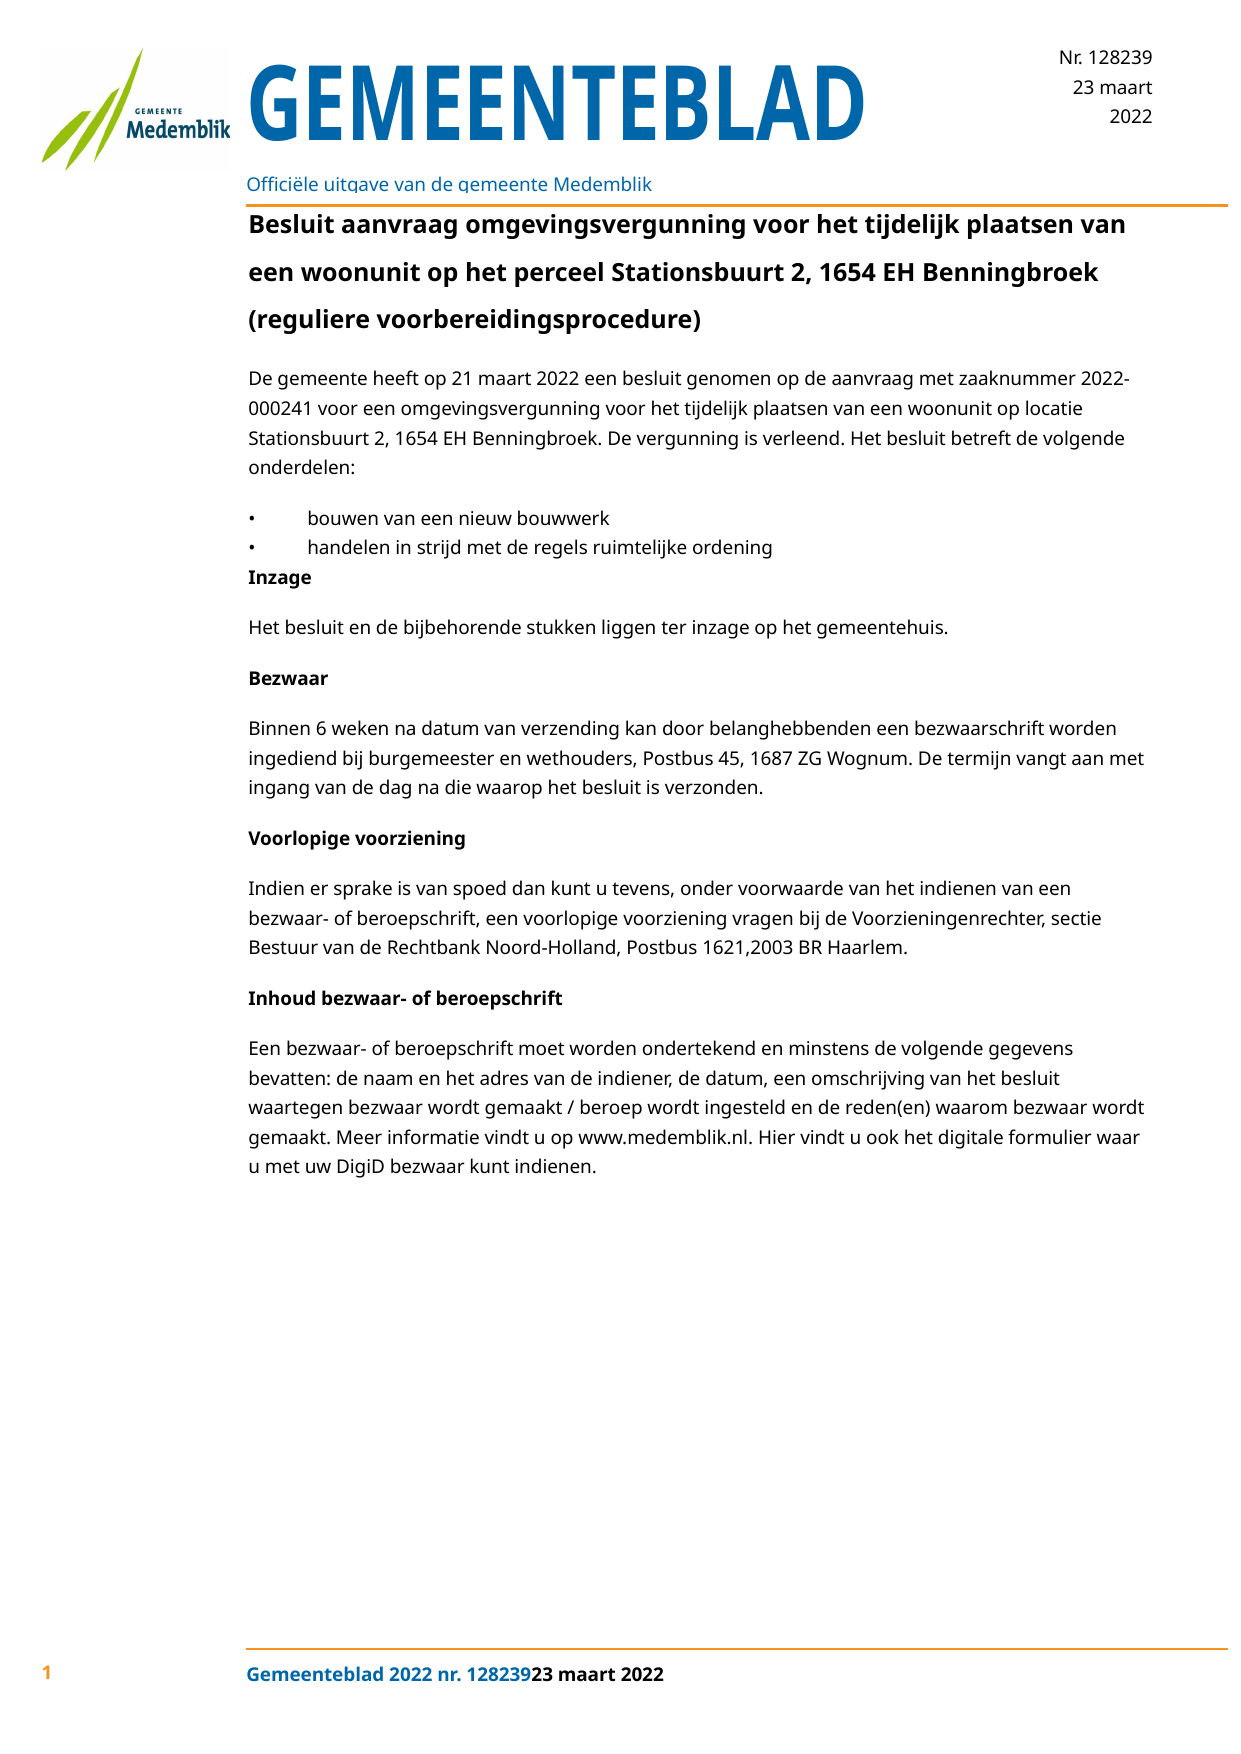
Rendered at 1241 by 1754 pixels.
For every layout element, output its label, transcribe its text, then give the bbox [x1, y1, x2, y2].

picture [41, 47, 231, 172]
list bouwen van een nieuw bouwwerk [248, 505, 1152, 530]
text Een bezwaar- of beroepschrift moet worden ondertekend en minstens de volgende gegevens bevatten: de naam en het adres van de indiener, de datum, een omschrijving van het besluit waartegen bezwaar wordt gemaakt / beroep wordt ingesteld en de reden(en) waarom bezwaar wordt gemaakt. Meer informatie vindt u op www.medemblik.nl. Hier vindt u ook het digitale formulier waar u met uw DigiD bezwaar kunt indienen. [248, 1035, 1152, 1179]
text Binnen 6 weken na datum van verzending kan door belanghebbenden een bezwaarschrift worden ingediend bij burgemeester en wethouders, Postbus 45, 1687 ZG Wognum. De termijn vangt aan met ingang van de dag na die waarop het besluit is verzonden. [248, 715, 1152, 800]
text Inhoud bezwaar- of beroepschrift [248, 985, 1152, 1010]
text Voorlopige voorziening [248, 825, 1152, 850]
text Besluit aanvraag omgevingsvergunning voor het tijdelijk plaatsen van een woonunit op het perceel Stationsbuurt 2, 1654 EH Benningbroek (reguliere voorbereidingsprocedure) [248, 207, 1152, 336]
text De gemeente heeft op 21 maart 2022 een besluit genomen op de aanvraag met zaaknummer 2022-000241 voor een omgevingsvergunning voor het tijdelijk plaatsen van een woonunit op locatie Stationsbuurt 2, 1654 EH Benningbroek. De vergunning is verleend. Het besluit betreft de volgende onderdelen: [248, 366, 1152, 480]
text Bezwaar [248, 665, 1152, 690]
text Het besluit en de bijbehorende stukken liggen ter inzage op het gemeentehuis. [248, 614, 1152, 640]
text Inzage [248, 564, 1152, 589]
text Indien er sprake is van spoed dan kunt u tevens, onder voorwaarde van het indienen van een bezwaar- of beroepschrift, een voorlopige voorziening vragen bij de Voorzieningenrechter, sectie Bestuur van de Rechtbank Noord-Holland, Postbus 1621,2003 BR Haarlem. [248, 875, 1152, 960]
list handelen in strijd met de regels ruimtelijke ordening [248, 534, 1152, 560]
